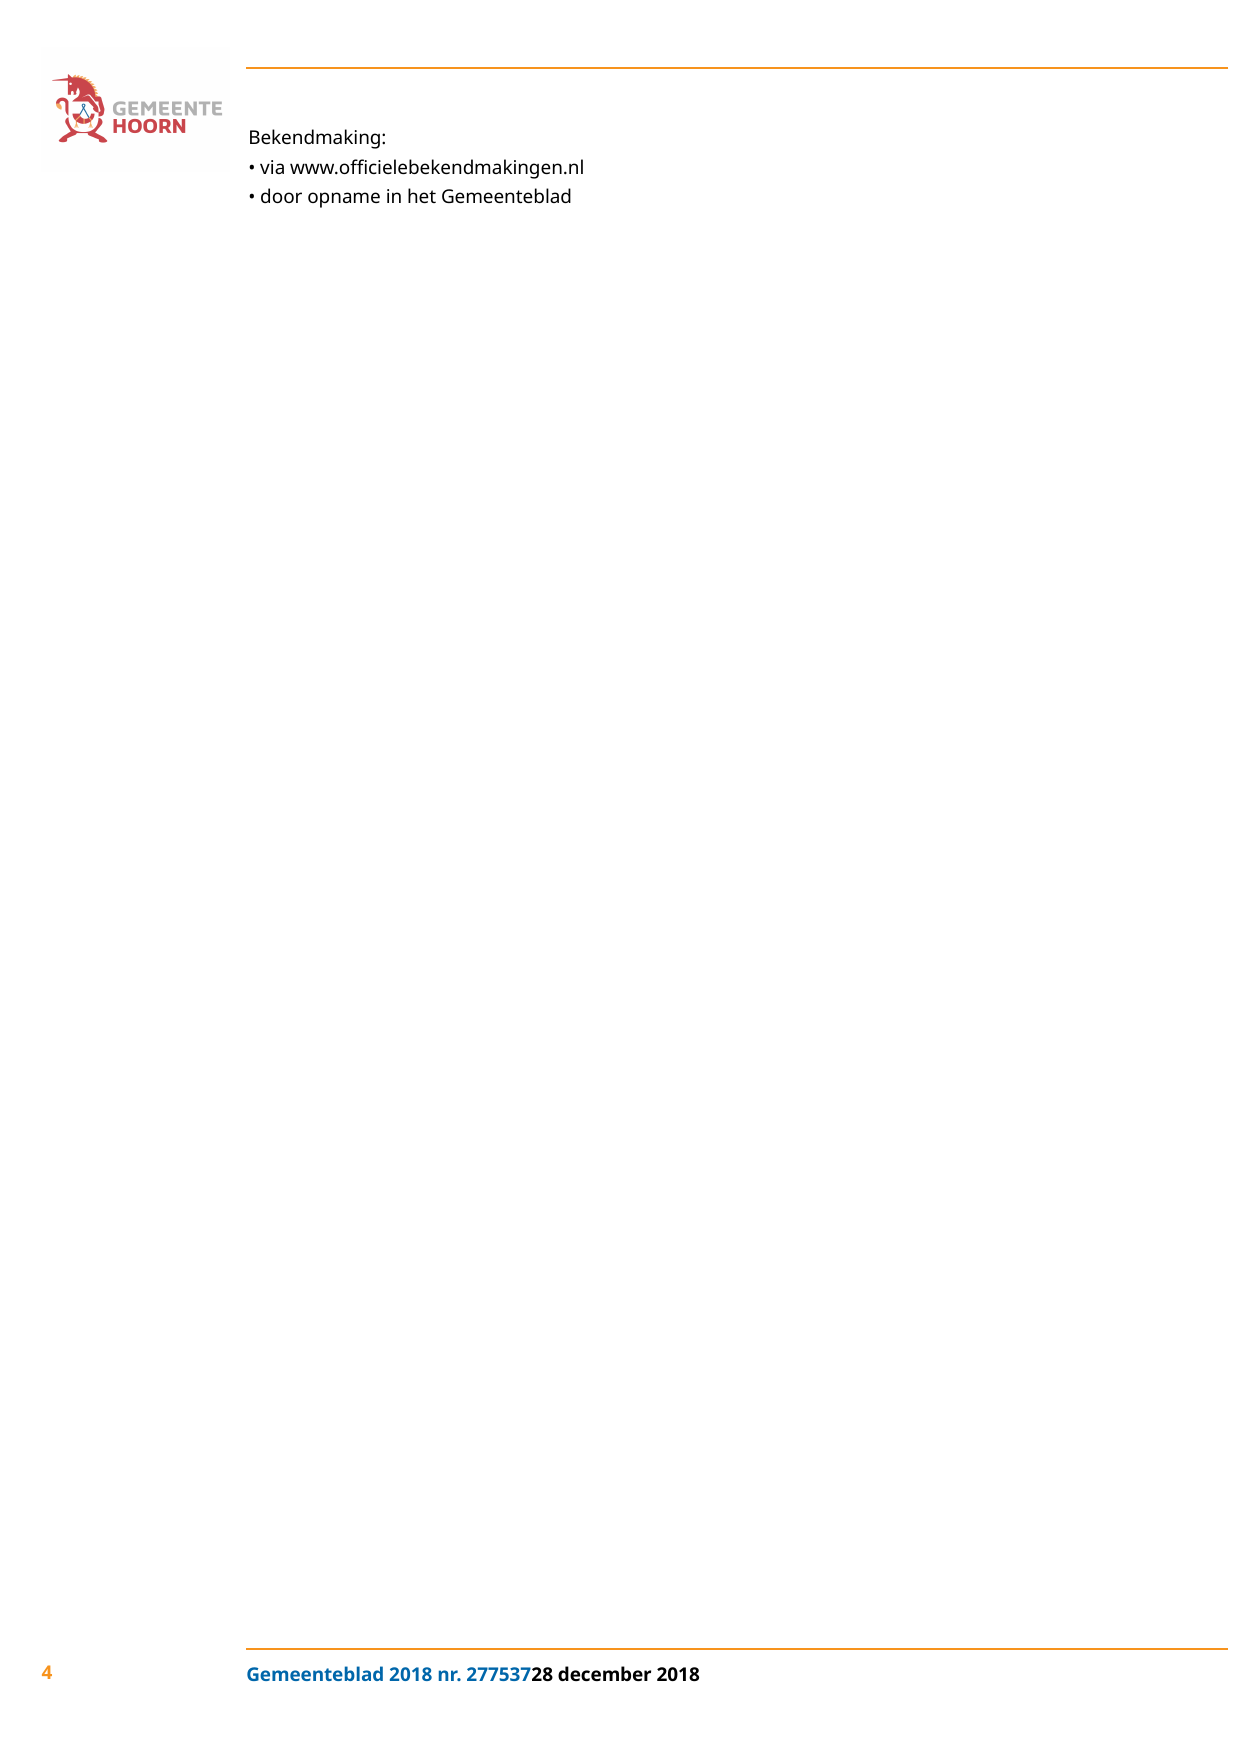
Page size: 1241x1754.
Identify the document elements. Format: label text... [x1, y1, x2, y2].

text Bekendmaking: [248, 124, 1152, 150]
text • door opname in het Gemeenteblad [248, 183, 1152, 209]
text • via www.officielebekendmakingen.nl [248, 154, 1152, 180]
picture [41, 47, 231, 172]
